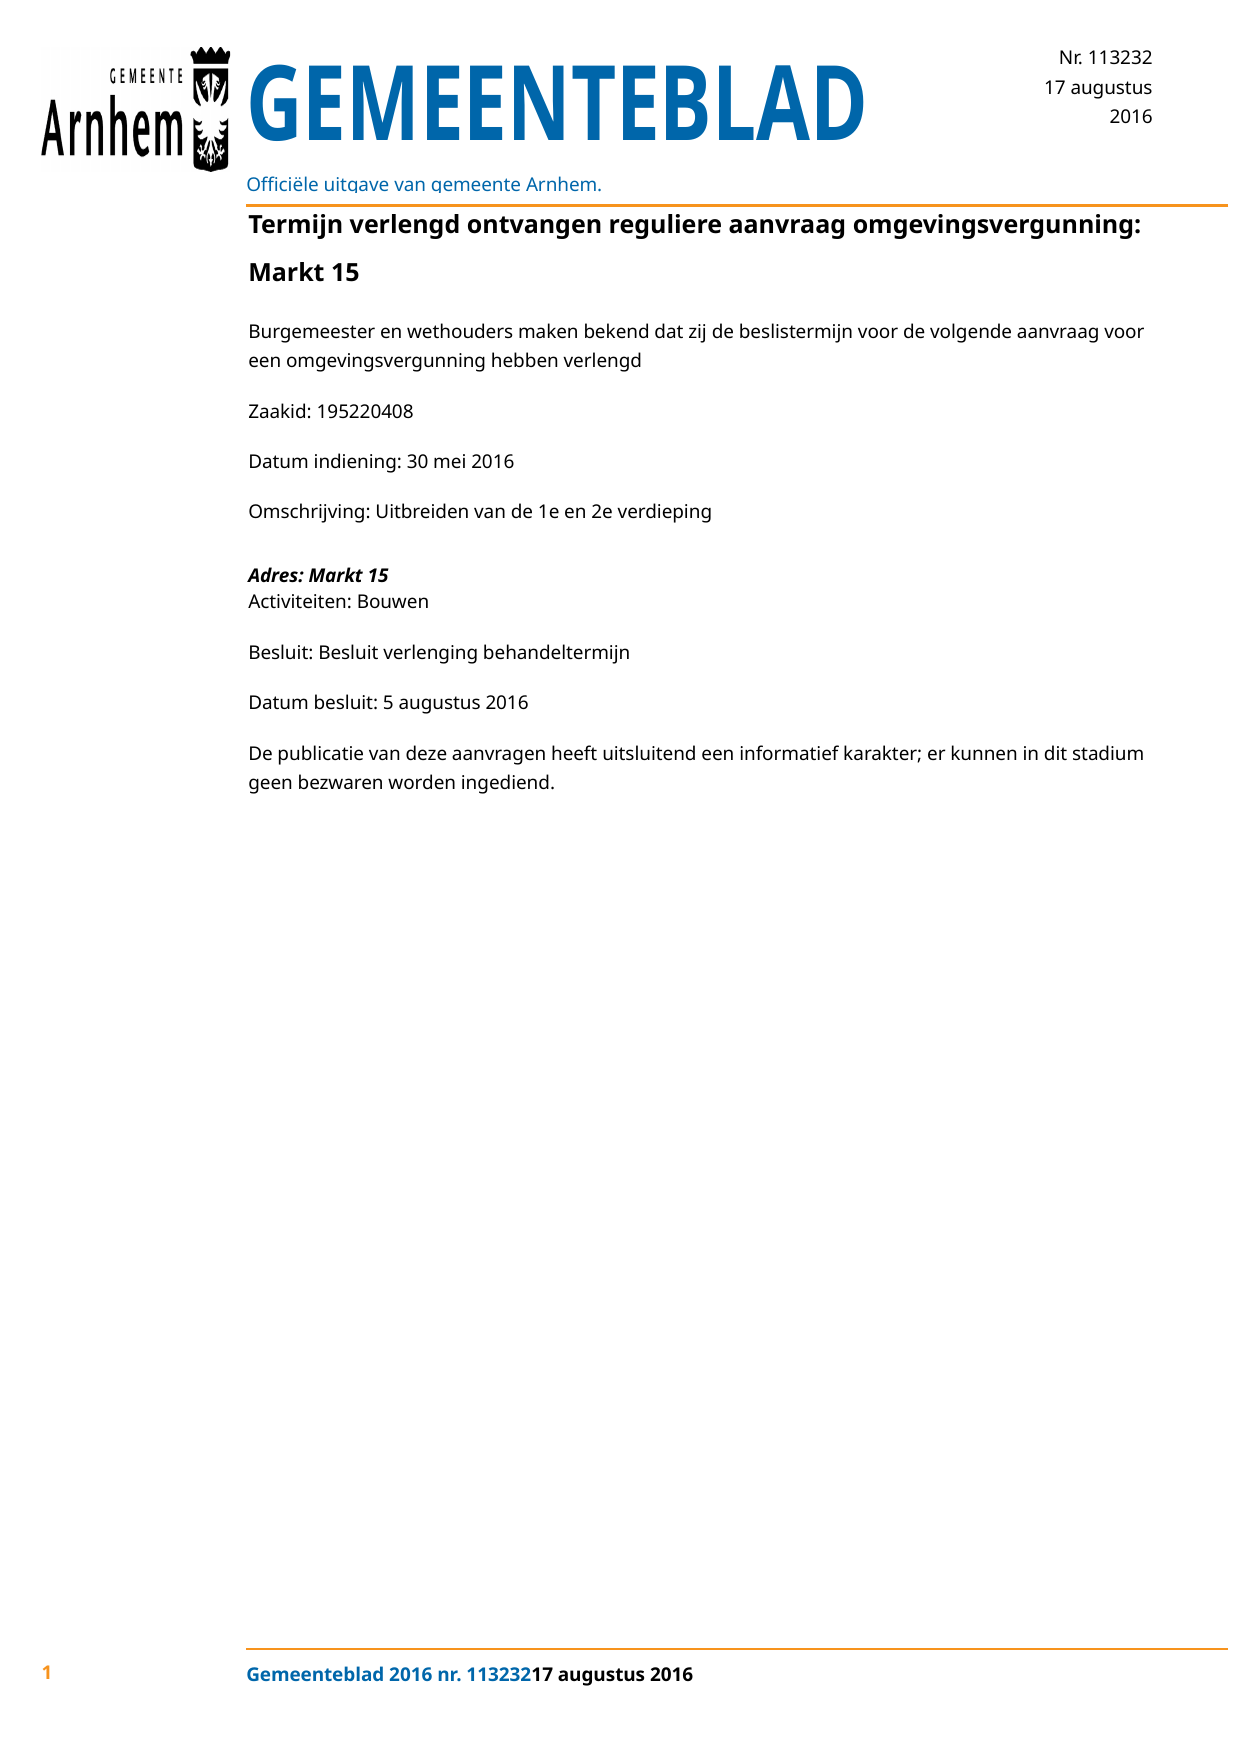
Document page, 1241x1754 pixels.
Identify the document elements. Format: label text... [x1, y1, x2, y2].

picture [41, 47, 231, 172]
text Adres: Markt 15 [248, 563, 1152, 588]
text Datum indiening: 30 mei 2016 [248, 448, 1152, 474]
text Burgemeester en wethouders maken bekend dat zij de beslistermijn voor de volgende aanvraag voor een omgevingsvergunning hebben verlengd [248, 318, 1152, 373]
text Omschrijving: Uitbreiden van de 1e en 2e verdieping [248, 499, 1152, 524]
text Besluit: Besluit verlenging behandeltermijn [248, 639, 1152, 664]
text Zaakid: 195220408 [248, 398, 1152, 424]
text De publicatie van deze aanvragen heeft uitsluitend een informatief karakter; er kunnen in dit stadium geen bezwaren worden ingediend. [248, 740, 1152, 795]
text Activiteiten: Bouwen [248, 588, 1152, 614]
text Datum besluit: 5 augustus 2016 [248, 689, 1152, 715]
text Termijn verlengd ontvangen reguliere aanvraag omgevingsvergunning: Markt 15 [248, 207, 1152, 288]
